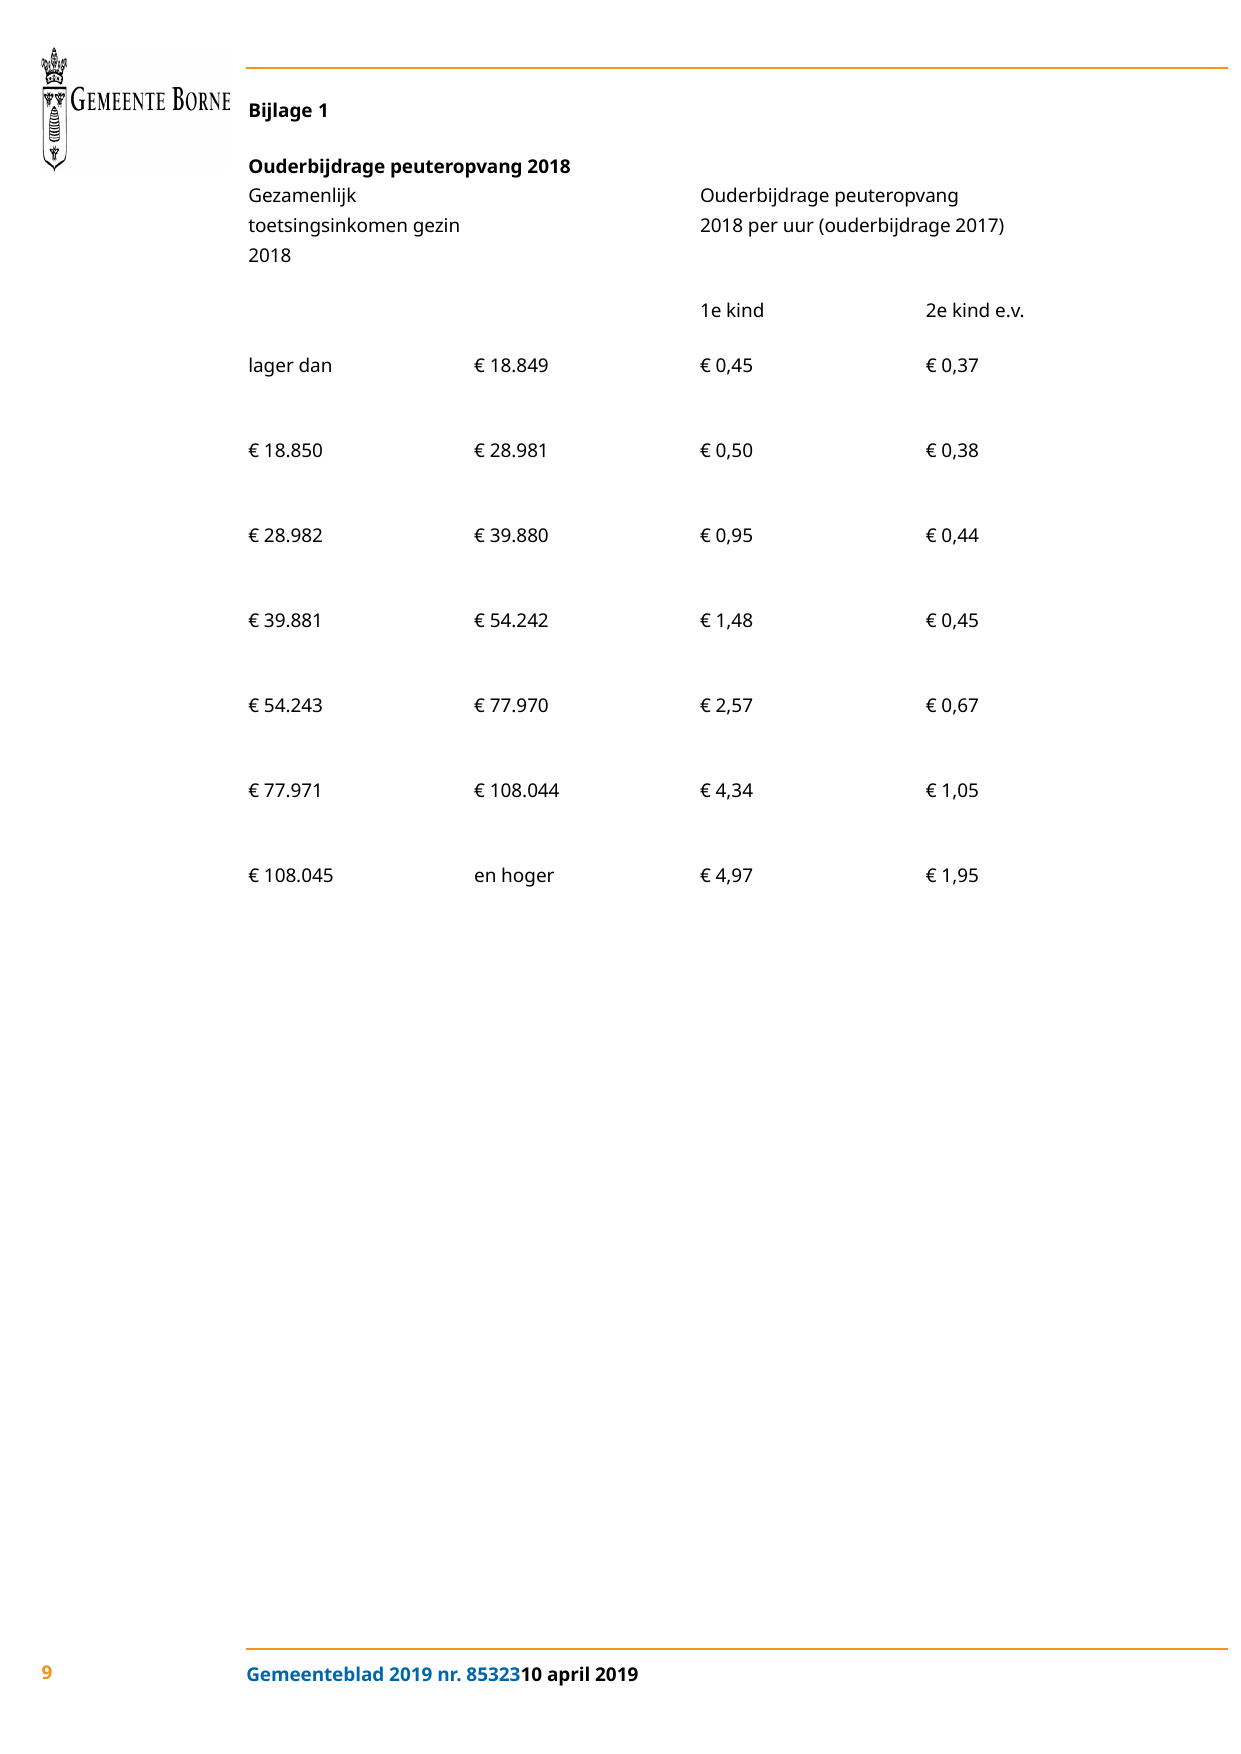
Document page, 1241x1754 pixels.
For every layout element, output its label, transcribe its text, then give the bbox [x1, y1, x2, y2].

table_cell € 77.970 [474, 663, 700, 747]
table_cell € 0,37 [926, 323, 1152, 408]
table_header Ouderbijdrage peuteropvang 2018 per uur (ouderbijdrage 2017) [700, 183, 1152, 267]
table_cell € 28.982 [248, 493, 474, 577]
table_cell € 28.981 [474, 408, 700, 493]
table_cell € 18.849 [474, 323, 700, 408]
table_cell € 0,95 [700, 493, 926, 577]
table_cell € 1,48 [700, 578, 926, 662]
table_cell € 108.045 [248, 832, 474, 917]
table_cell € 1,95 [926, 832, 1152, 917]
table_cell € 0,67 [926, 663, 1152, 747]
table_header Gezamenlijk toetsingsinkomen gezin 2018 [248, 183, 700, 267]
table_cell € 4,97 [700, 832, 926, 917]
table_cell € 0,38 [926, 408, 1152, 493]
table_cell € 1,05 [926, 747, 1152, 832]
table_cell en hoger [474, 832, 700, 917]
table_cell € 39.880 [474, 493, 700, 577]
table_cell € 0,44 [926, 493, 1152, 577]
table_cell € 54.243 [248, 663, 474, 747]
text Ouderbijdrage peuteropvang 2018 [248, 153, 1152, 179]
picture [41, 47, 231, 172]
table_cell € 0,45 [926, 578, 1152, 662]
table_cell € 0,45 [700, 323, 926, 408]
table_cell 1e kind [700, 268, 926, 323]
table_cell € 108.044 [474, 747, 700, 832]
table_cell € 54.242 [474, 578, 700, 662]
table_cell € 2,57 [700, 663, 926, 747]
table_cell 2e kind e.v. [926, 268, 1152, 323]
table_cell lager dan [248, 323, 474, 408]
text Bijlage 1 [248, 95, 1152, 123]
table_cell € 18.850 [248, 408, 474, 493]
table_cell € 39.881 [248, 578, 474, 662]
table_cell € 0,50 [700, 408, 926, 493]
table_cell [248, 268, 700, 323]
table_cell € 4,34 [700, 747, 926, 832]
table_cell € 77.971 [248, 747, 474, 832]
